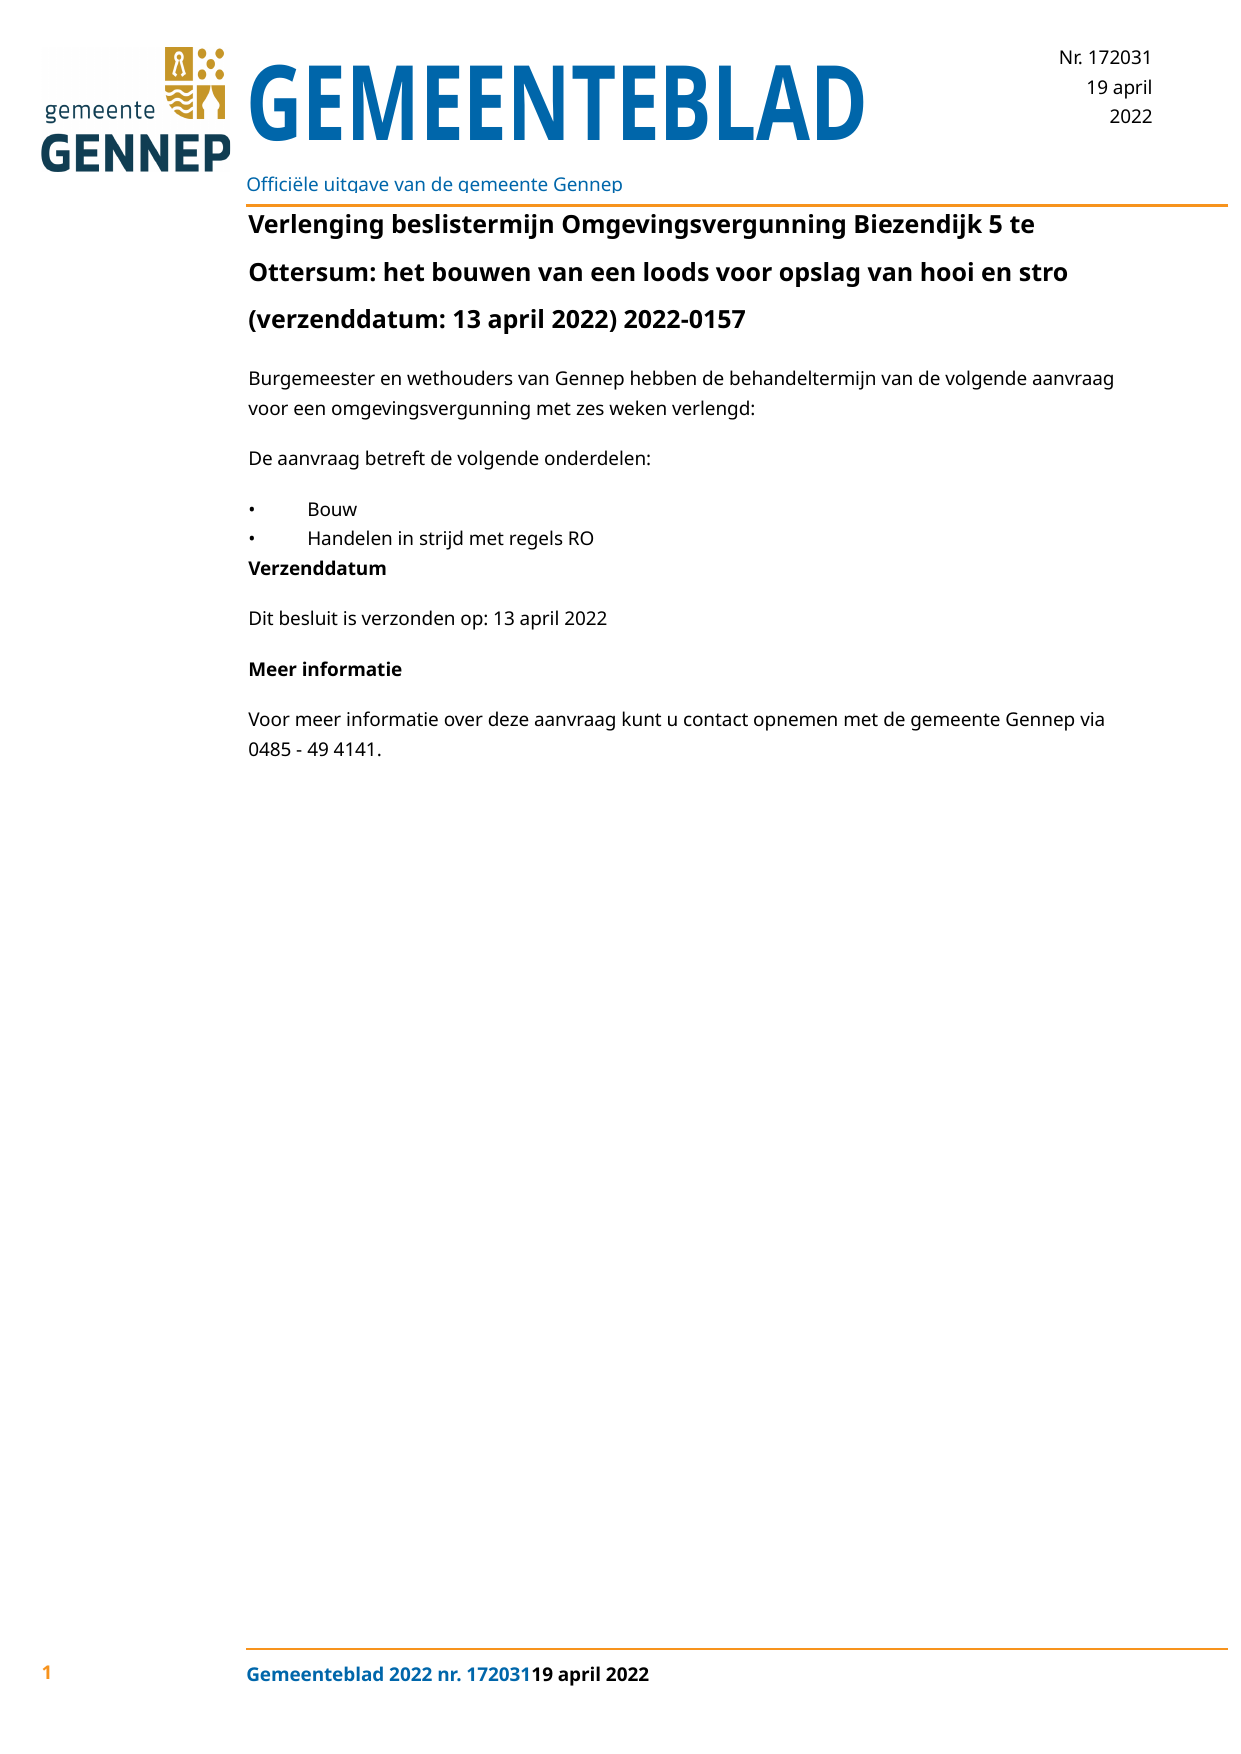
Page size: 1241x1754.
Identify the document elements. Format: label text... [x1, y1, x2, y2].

list Bouw [248, 496, 1152, 522]
text Voor meer informatie over deze aanvraag kunt u contact opnemen met de gemeente Gennep via 0485 - 49 4141. [248, 706, 1152, 762]
text Burgemeester en wethouders van Gennep hebben de behandeltermijn van de volgende aanvraag voor een omgevingsvergunning met zes weken verlengd: [248, 366, 1152, 421]
text Verzenddatum [248, 555, 1152, 581]
text Dit besluit is verzonden op: 13 april 2022 [248, 606, 1152, 631]
text Verlenging beslistermijn Omgevingsvergunning Biezendijk 5 te Ottersum: het bouwen van een loods voor opslag van hooi en stro (verzenddatum: 13 april 2022) 2022-0157 [248, 207, 1152, 336]
picture [41, 47, 231, 172]
text De aanvraag betreft de volgende onderdelen: [248, 446, 1152, 471]
text Meer informatie [248, 656, 1152, 682]
list Handelen in strijd met regels RO [248, 526, 1152, 551]
